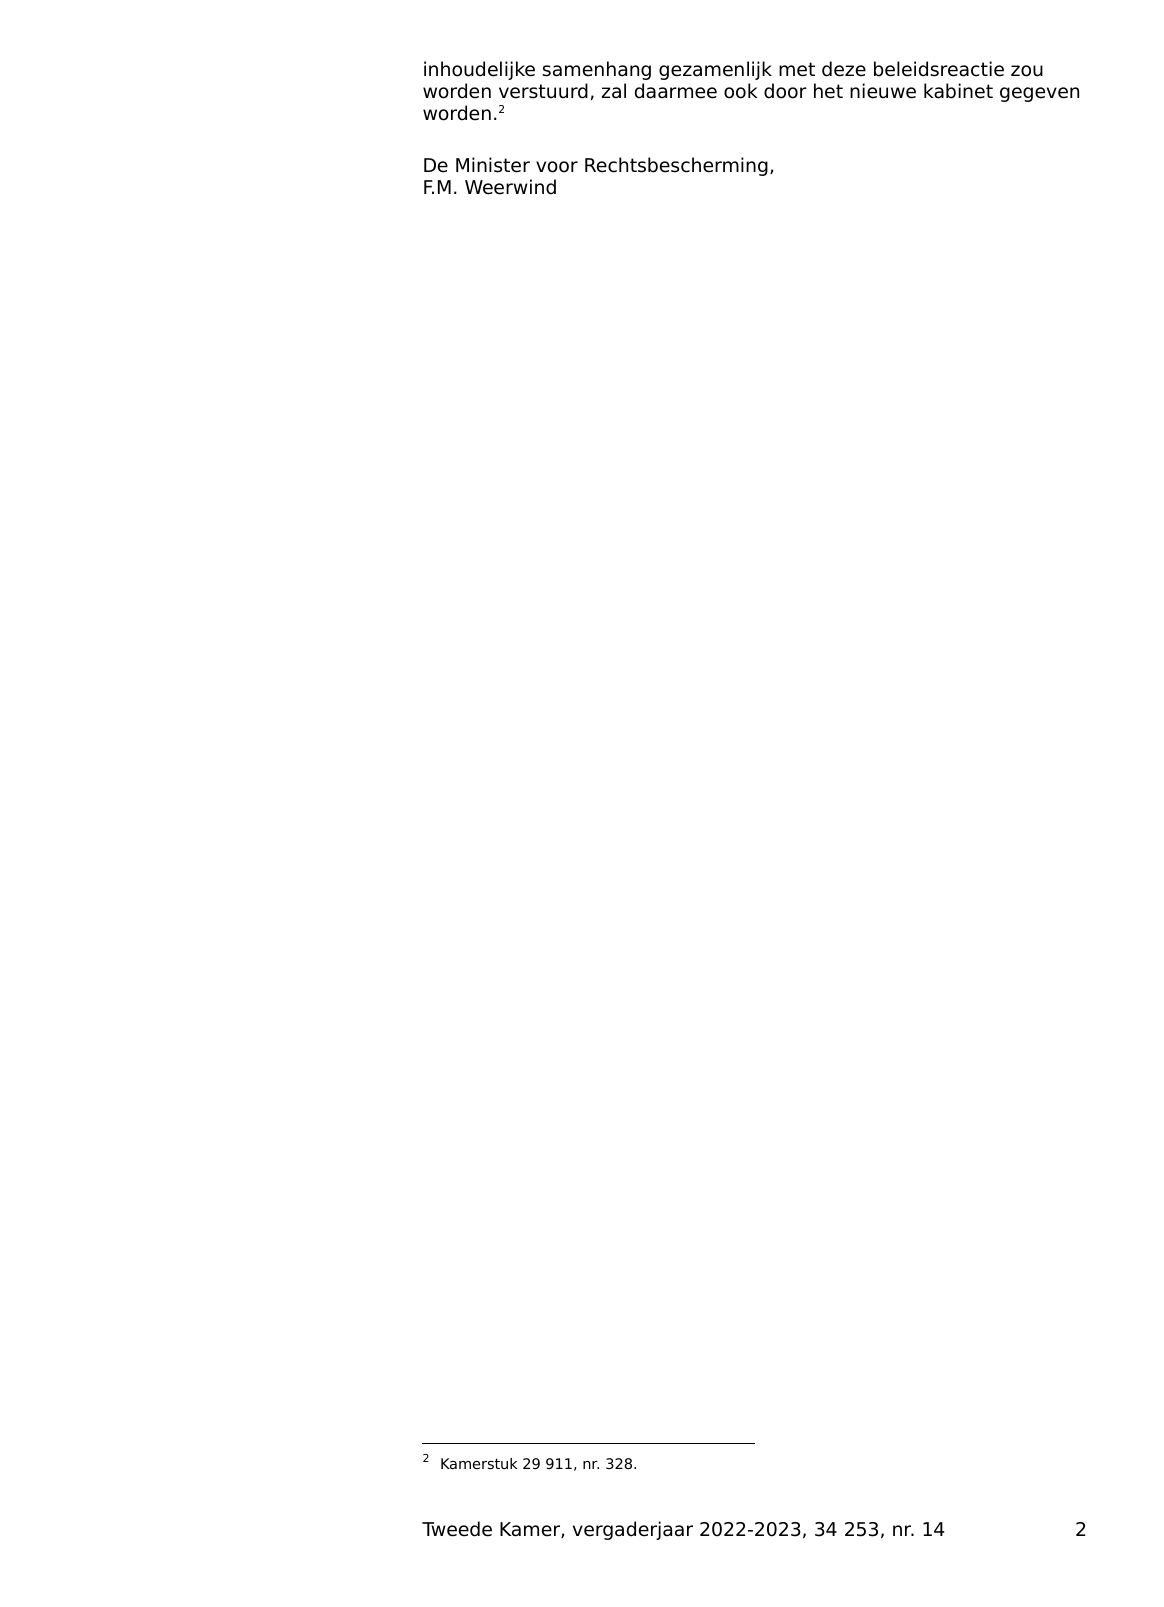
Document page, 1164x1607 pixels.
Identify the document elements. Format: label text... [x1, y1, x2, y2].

text inhoudelijke samenhang gezamenlijk met deze beleidsreactie zou worden verstuurd, zal daarmee ook door het nieuwe kabinet gegeven worden. [422, 59, 1087, 125]
text De Minister voor Rechtsbescherming, F.M. Weerwind [422, 155, 1087, 199]
text Kamerstuk 29 911, nr. 328. [422, 1452, 1087, 1474]
